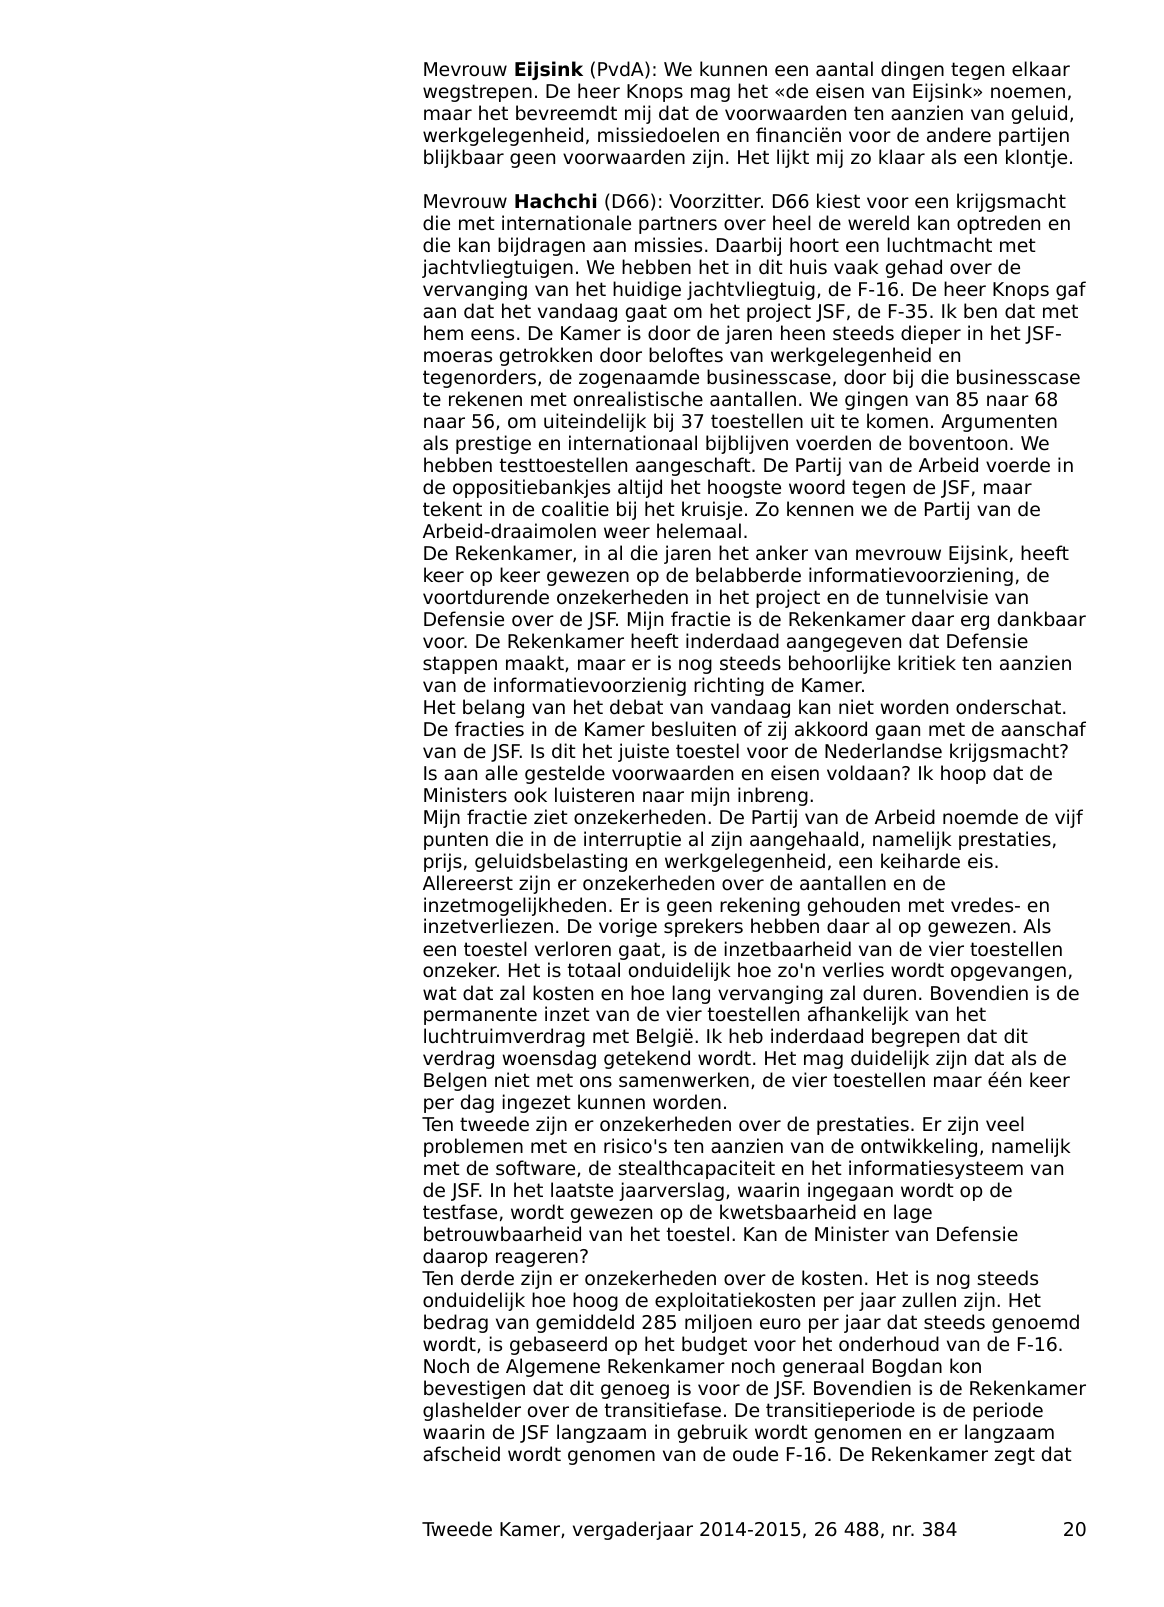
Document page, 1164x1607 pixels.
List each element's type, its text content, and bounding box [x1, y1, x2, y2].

text Ten derde zijn er onzekerheden over de kosten. Het is nog steeds onduidelijk hoe hoog de exploitatiekosten per jaar zullen zijn. Het bedrag van gemiddeld 285 miljoen euro per jaar dat steeds genoemd wordt, is gebaseerd op het budget voor het onderhoud van de F-16. Noch de Algemene Rekenkamer noch generaal Bogdan kon bevestigen dat dit genoeg is voor de JSF. Bovendien is de Rekenkamer glashelder over de transitiefase. De transitieperiode is de periode waarin de JSF langzaam in gebruik wordt genomen en er langzaam afscheid wordt genomen van de oude F-16. De Rekenkamer zegt dat [422, 1268, 1087, 1466]
text Mevrouw Hachchi (D66): Voorzitter. D66 kiest voor een krijgsmacht die met internationale partners over heel de wereld kan optreden en die kan bijdragen aan missies. Daarbij hoort een luchtmacht met jachtvliegtuigen. We hebben het in dit huis vaak gehad over de vervanging van het huidige jachtvliegtuig, de F-16. De heer Knops gaf aan dat het vandaag gaat om het project JSF, de F-35. Ik ben dat met hem eens. De Kamer is door de jaren heen steeds dieper in het JSF-moeras getrokken door beloftes van werkgelegenheid en tegenorders, de zogenaamde businesscase, door bij die businesscase te rekenen met onrealistische aantallen. We gingen van 85 naar 68 naar 56, om uiteindelijk bij 37 toestellen uit te komen. Argumenten als prestige en internationaal bijblijven voerden de boventoon. We hebben testtoestellen aangeschaft. De Partij van de Arbeid voerde in de oppositiebankjes altijd het hoogste woord tegen de JSF, maar tekent in de coalitie bij het kruisje. Zo kennen we de Partij van de Arbeid-draaimolen weer helemaal. [422, 191, 1087, 543]
text Het belang van het debat van vandaag kan niet worden onderschat. De fracties in de Kamer besluiten of zij akkoord gaan met de aanschaf van de JSF. Is dit het juiste toestel voor de Nederlandse krijgsmacht? Is aan alle gestelde voorwaarden en eisen voldaan? Ik hoop dat de Ministers ook luisteren naar mijn inbreng. [422, 697, 1087, 807]
text De Rekenkamer, in al die jaren het anker van mevrouw Eijsink, heeft keer op keer gewezen op de belabberde informatievoorziening, de voortdurende onzekerheden in het project en de tunnelvisie van Defensie over de JSF. Mijn fractie is de Rekenkamer daar erg dankbaar voor. De Rekenkamer heeft inderdaad aangegeven dat Defensie stappen maakt, maar er is nog steeds behoorlijke kritiek ten aanzien van de informatievoorzienig richting de Kamer. [422, 543, 1087, 697]
text Mijn fractie ziet onzekerheden. De Partij van de Arbeid noemde de vijf punten die in de interruptie al zijn aangehaald, namelijk prestaties, prijs, geluidsbelasting en werkgelegenheid, een keiharde eis. Allereerst zijn er onzekerheden over de aantallen en de inzetmogelijkheden. Er is geen rekening gehouden met vredes- en inzetverliezen. De vorige sprekers hebben daar al op gewezen. Als een toestel verloren gaat, is de inzetbaarheid van de vier toestellen onzeker. Het is totaal onduidelijk hoe zo'n verlies wordt opgevangen, wat dat zal kosten en hoe lang vervanging zal duren. Bovendien is de permanente inzet van de vier toestellen afhankelijk van het luchtruimverdrag met België. Ik heb inderdaad begrepen dat dit verdrag woensdag getekend wordt. Het mag duidelijk zijn dat als de Belgen niet met ons samenwerken, de vier toestellen maar één keer per dag ingezet kunnen worden. [422, 807, 1087, 1114]
text Ten tweede zijn er onzekerheden over de prestaties. Er zijn veel problemen met en risico's ten aanzien van de ontwikkeling, namelijk met de software, de stealthcapaciteit en het informatiesysteem van de JSF. In het laatste jaarverslag, waarin ingegaan wordt op de testfase, wordt gewezen op de kwetsbaarheid en lage betrouwbaarheid van het toestel. Kan de Minister van Defensie daarop reageren? [422, 1114, 1087, 1268]
text Mevrouw Eijsink (PvdA): We kunnen een aantal dingen tegen elkaar wegstrepen. De heer Knops mag het «de eisen van Eijsink» noemen, maar het bevreemdt mij dat de voorwaarden ten aanzien van geluid, werkgelegenheid, missiedoelen en financiën voor de andere partijen blijkbaar geen voorwaarden zijn. Het lijkt mij zo klaar als een klontje. [422, 59, 1087, 169]
